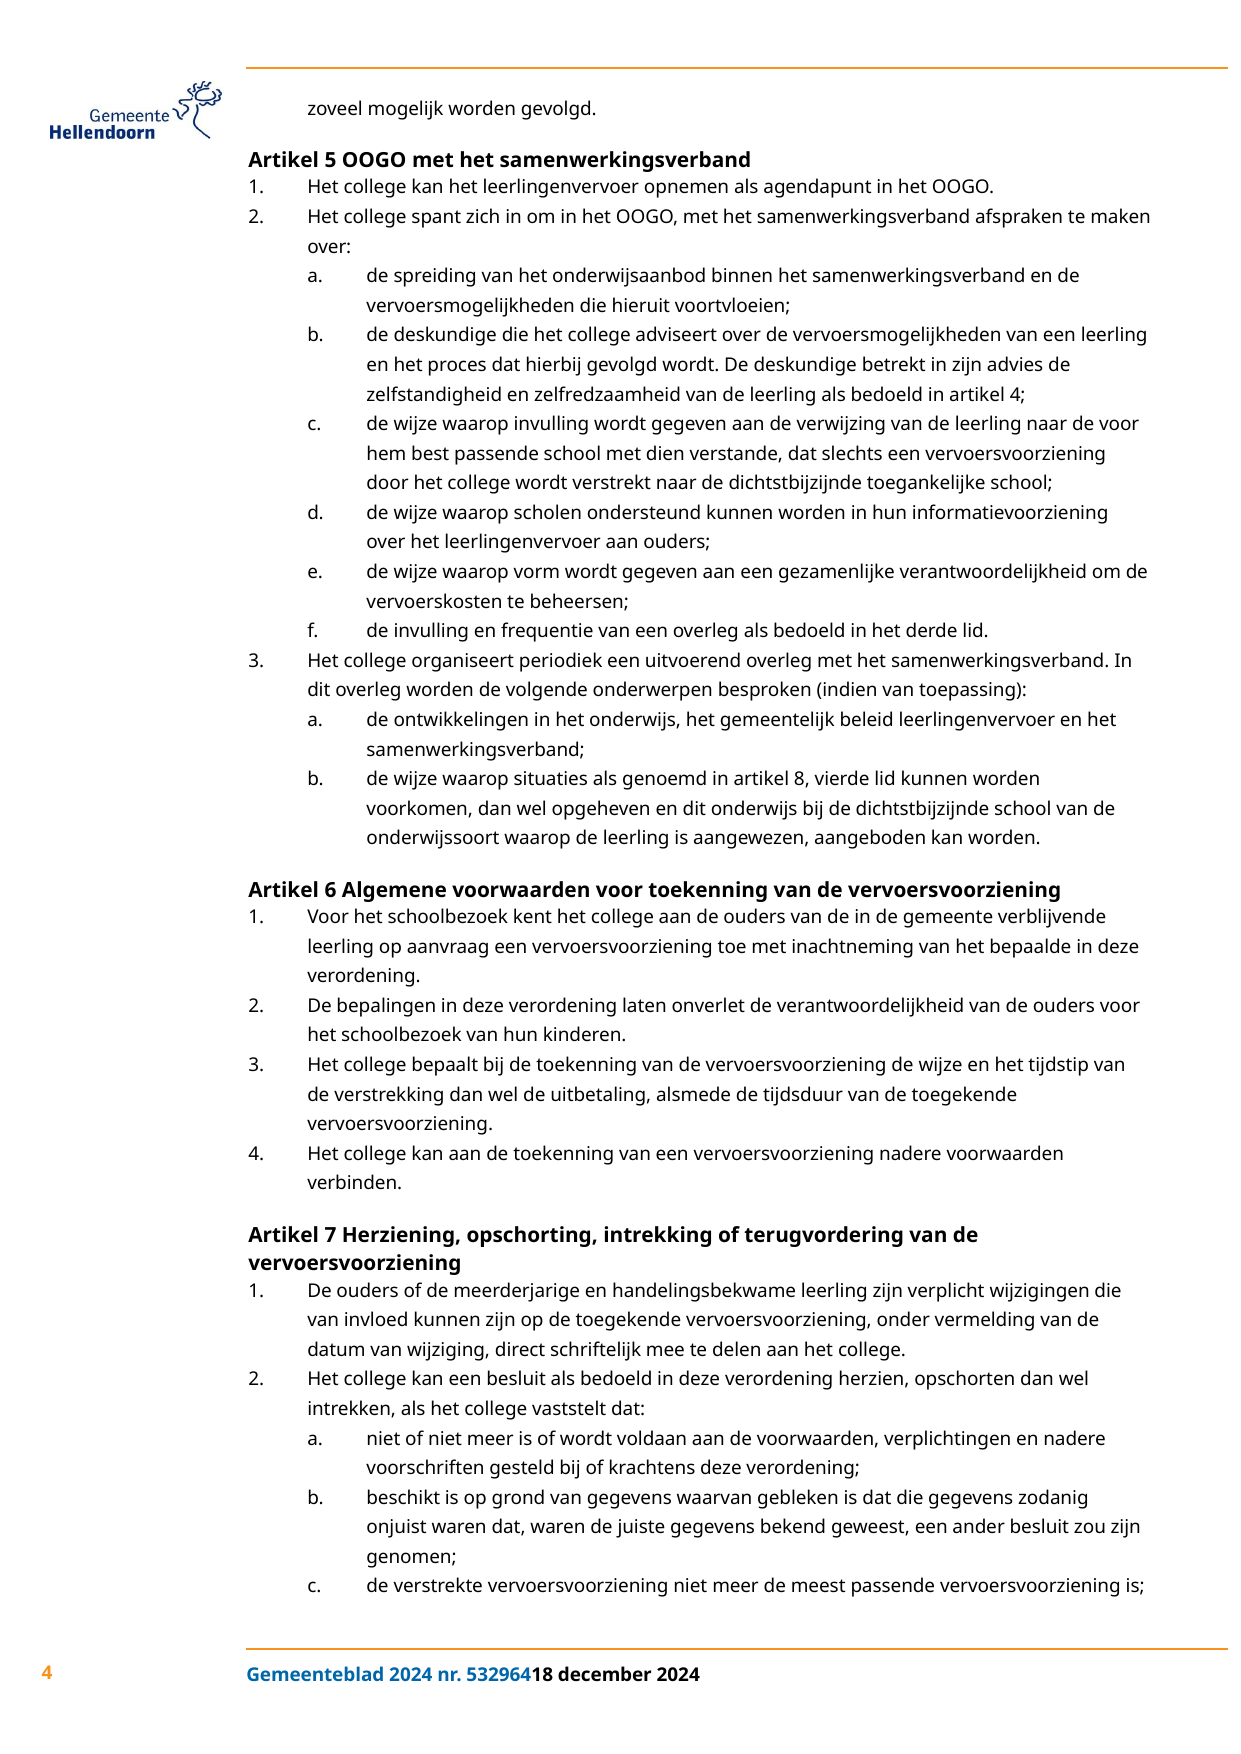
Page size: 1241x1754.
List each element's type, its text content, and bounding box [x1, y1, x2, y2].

list Het college bepaalt bij de toekenning van de vervoersvoorziening de wijze en het tijdstip van de verstrekking dan wel de uitbetaling, alsmede de tijdsduur van de toegekende vervoersvoorziening. [248, 1051, 1152, 1136]
list Het college spant zich in om in het OOGO, met het samenwerkingsverband afspraken te maken over: [248, 203, 1152, 258]
list de deskundige die het college adviseert over de vervoersmogelijkheden van een leerling en het proces dat hierbij gevolgd wordt. De deskundige betrekt in zijn advies de zelfstandigheid en zelfredzaamheid van de leerling als bedoeld in artikel 4; [307, 322, 1152, 406]
list Het college kan een besluit als bedoeld in deze verordening herzien, opschorten dan wel intrekken, als het college vaststelt dat: [248, 1366, 1152, 1421]
list de wijze waarop vorm wordt gegeven aan een gezamenlijke verantwoordelijkheid om de vervoerskosten te beheersen; [307, 558, 1152, 613]
list De bepalingen in deze verordening laten onverlet de verantwoordelijkheid van de ouders voor het schoolbezoek van hun kinderen. [248, 992, 1152, 1047]
list de spreiding van het onderwijsaanbod binnen het samenwerkingsverband en de vervoersmogelijkheden die hieruit voortvloeien; [307, 262, 1152, 318]
text Artikel 6 Algemene voorwaarden voor toekenning van de vervoersvoorziening [248, 875, 1152, 903]
list de wijze waarop scholen ondersteund kunnen worden in hun informatievoorziening over het leerlingenvervoer aan ouders; [307, 499, 1152, 554]
list Het college kan aan de toekenning van een vervoersvoorziening nadere voorwaarden verbinden. [248, 1140, 1152, 1195]
text Artikel 5 OOGO met het samenwerkingsverband [248, 145, 1152, 174]
list de wijze waarop invulling wordt gegeven aan de verwijzing van de leerling naar de voor hem best passende school met dien verstande, dat slechts een vervoersvoorziening door het college wordt verstrekt naar de dichtstbijzijnde toegankelijke school; [307, 410, 1152, 495]
list beschikt is op grond van gegevens waarvan gebleken is dat die gegevens zodanig onjuist waren dat, waren de juiste gegevens bekend geweest, een ander besluit zou zijn genomen; [307, 1484, 1152, 1569]
list de wijze waarop situaties als genoemd in artikel 8, vierde lid kunnen worden voorkomen, dan wel opgeheven en dit onderwijs bij de dichtstbijzijnde school van de onderwijssoort waarop de leerling is aangewezen, aangeboden kan worden. [307, 765, 1152, 850]
list zoveel mogelijk worden gevolgd. [248, 95, 1152, 121]
list niet of niet meer is of wordt voldaan aan de voorwaarden, verplichtingen en nadere voorschriften gesteld bij of krachtens deze verordening; [307, 1425, 1152, 1480]
picture [41, 47, 231, 172]
list Het college organiseert periodiek een uitvoerend overleg met het samenwerkingsverband. In dit overleg worden de volgende onderwerpen besproken (indien van toepassing): [248, 647, 1152, 702]
list de ontwikkelingen in het onderwijs, het gemeentelijk beleid leerlingenvervoer en het samenwerkingsverband; [307, 706, 1152, 761]
text Artikel 7 Herziening, opschorting, intrekking of terugvordering van de vervoersvoorziening [248, 1220, 1152, 1277]
list de verstrekte vervoersvoorziening niet meer de meest passende vervoersvoorziening is; [307, 1573, 1152, 1598]
list De ouders of de meerderjarige en handelingsbekwame leerling zijn verplicht wijzigingen die van invloed kunnen zijn op de toegekende vervoersvoorziening, onder vermelding van de datum van wijziging, direct schriftelijk mee te delen aan het college. [248, 1277, 1152, 1362]
list Voor het schoolbezoek kent het college aan de ouders van de in de gemeente verblijvende leerling op aanvraag een vervoersvoorziening toe met inachtneming van het bepaalde in deze verordening. [248, 903, 1152, 988]
list de invulling en frequentie van een overleg als bedoeld in het derde lid. [307, 617, 1152, 643]
list Het college kan het leerlingenvervoer opnemen als agendapunt in het OOGO. [248, 174, 1152, 199]
